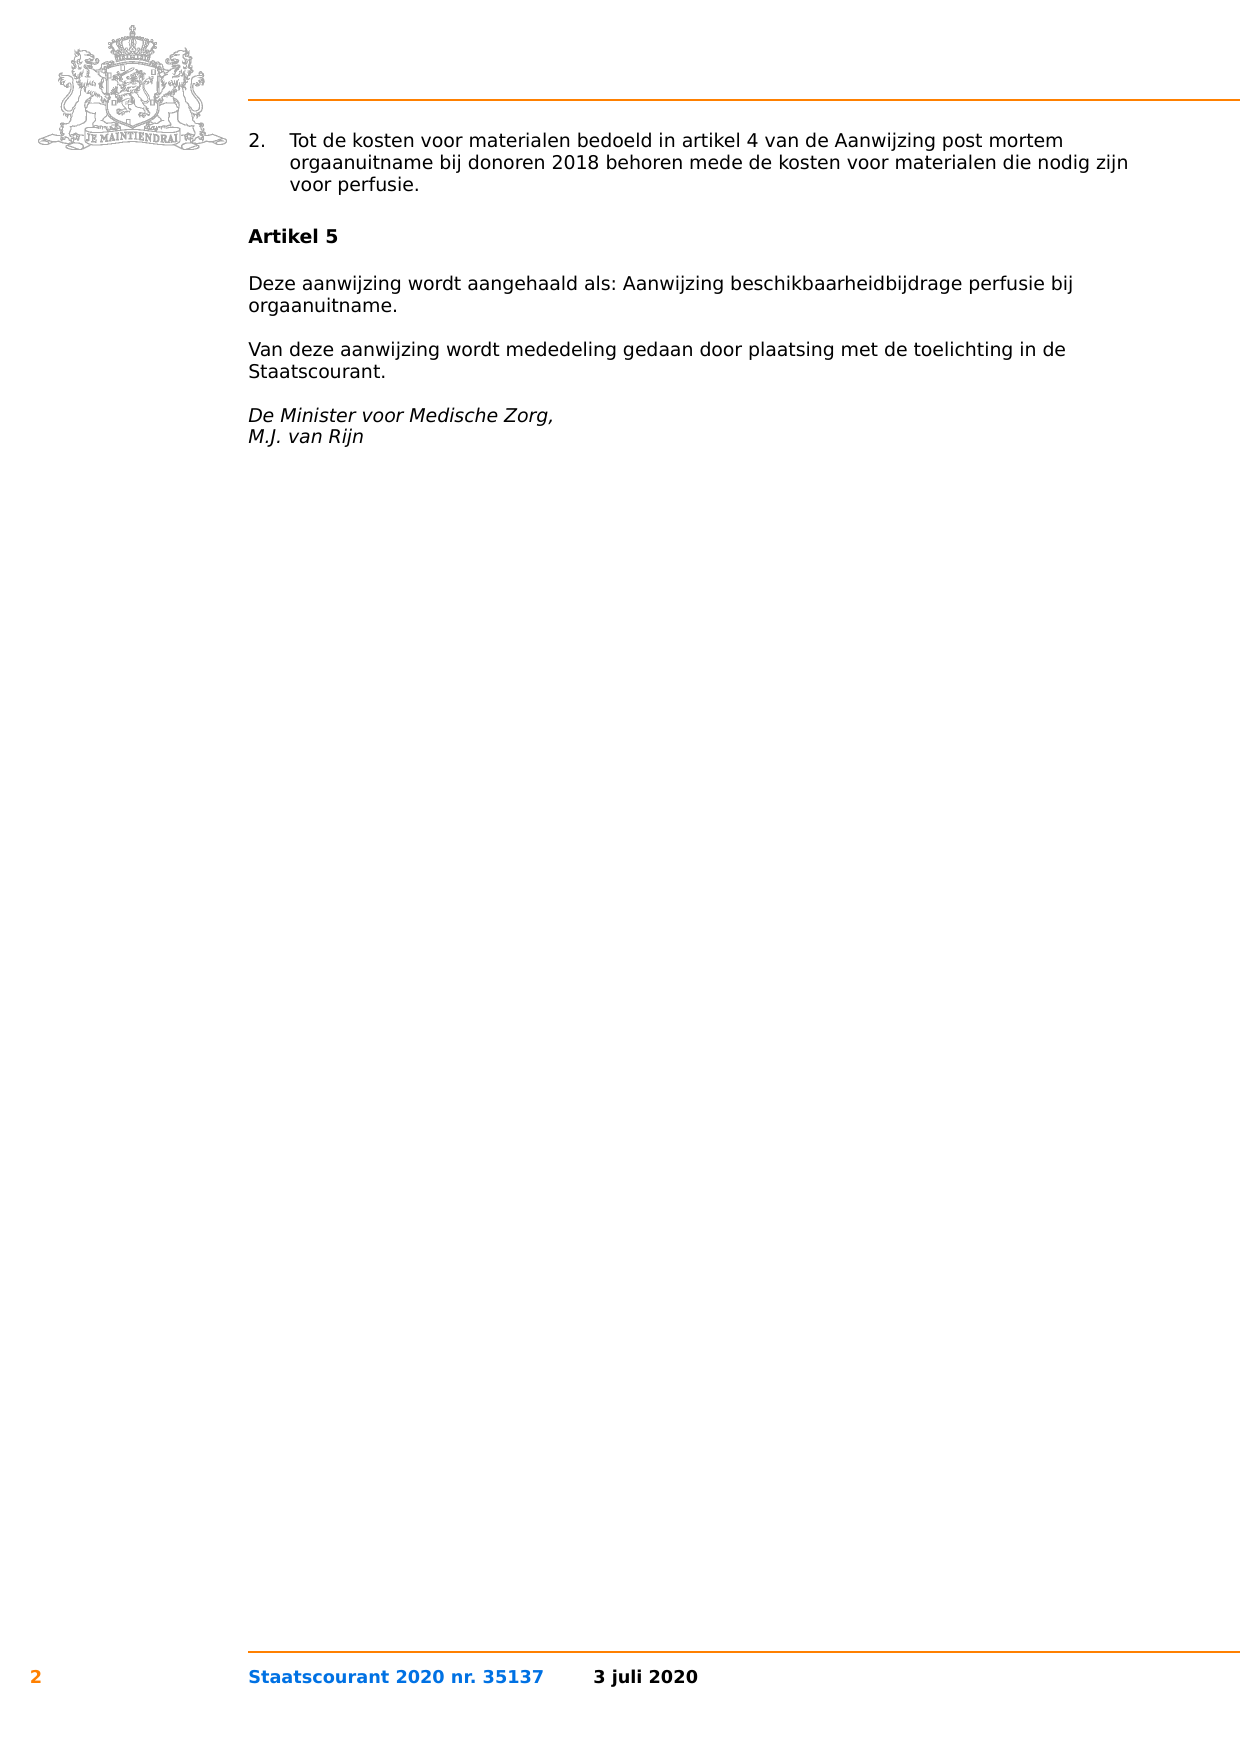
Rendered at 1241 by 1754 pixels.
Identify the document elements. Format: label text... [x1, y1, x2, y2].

text Deze aanwijzing wordt aangehaald als: Aanwijzing beschikbaarheidbijdrage perfusie bij orgaanuitname. [248, 273, 1163, 317]
subtitle Artikel 5 [248, 226, 1163, 248]
picture [38, 25, 227, 150]
text Van deze aanwijzing wordt mededeling gedaan door plaatsing met de toelichting in de Staatscourant. [248, 339, 1163, 383]
text 2. Tot de kosten voor materialen bedoeld in artikel 4 van de Aanwijzing post mortem orgaanuitname bij donoren 2018 behoren mede de kosten voor materialen die nodig zijn voor perfusie. [248, 130, 1163, 196]
text De Minister voor Medische Zorg, M.J. van Rijn [248, 404, 1163, 448]
